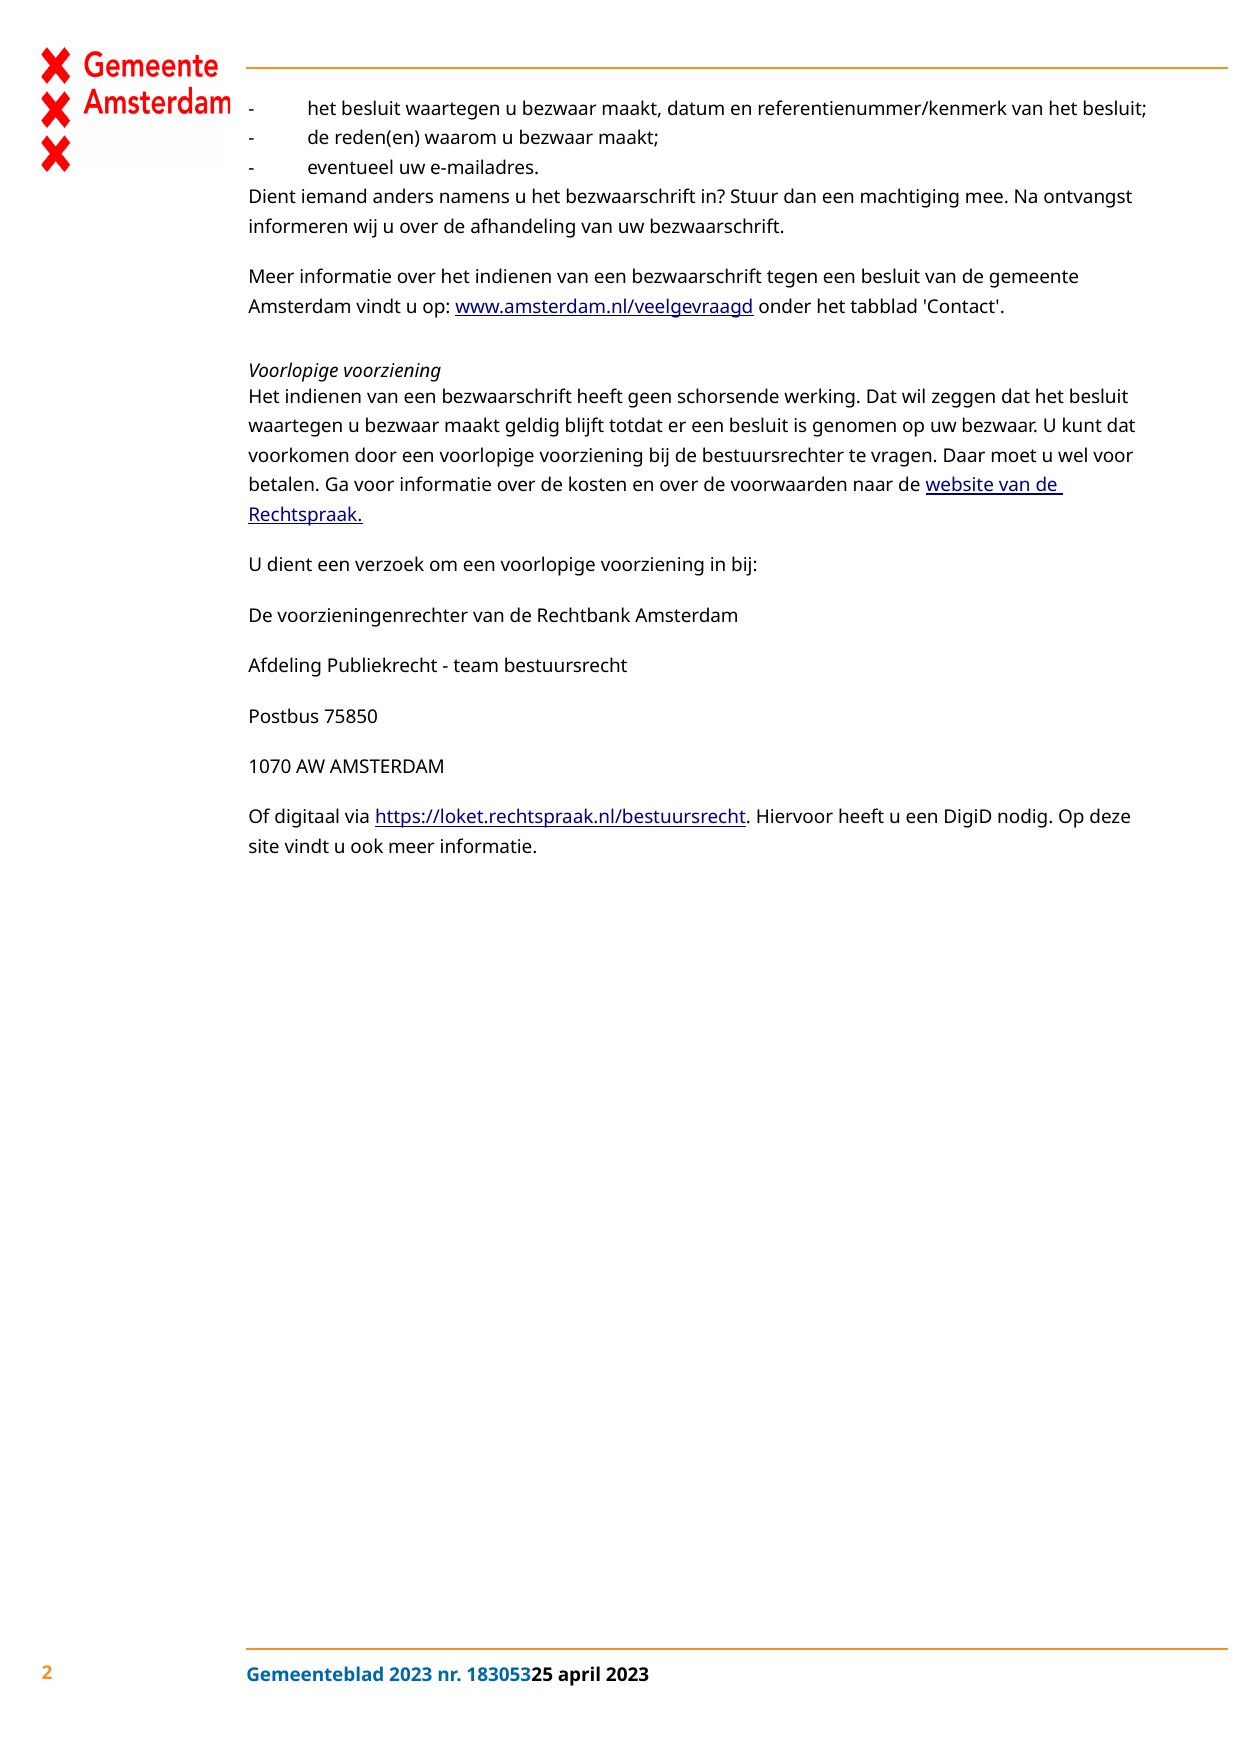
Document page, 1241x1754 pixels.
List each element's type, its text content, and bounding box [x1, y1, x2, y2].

text U dient een verzoek om een voorlopige voorziening in bij: [248, 552, 1152, 577]
text Postbus 75850 [248, 703, 1152, 728]
text Afdeling Publiekrecht - team bestuursrecht [248, 652, 1152, 678]
text Het indienen van een bezwaarschrift heeft geen schorsende werking. Dat wil zeggen dat het besluit waartegen u bezwaar maakt geldig blijft totdat er een besluit is genomen op uw bezwaar. U kunt dat voorkomen door een voorlopige voorziening bij de bestuursrechter te vragen. Daar moet u wel voor betalen. Ga voor informatie over de kosten en over de voorwaarden naar de website van de Rechtspraak. [248, 383, 1152, 527]
text Dient iemand anders namens u het bezwaarschrift in? Stuur dan een machtiging mee. Na ontvangst informeren wij u over de afhandeling van uw bezwaarschrift. [248, 183, 1152, 239]
list de reden(en) waarom u bezwaar maakt; [248, 124, 1152, 150]
list eventueel uw e-mailadres. [248, 154, 1152, 180]
text Voorlopige voorziening [248, 357, 1152, 383]
picture [41, 47, 231, 172]
text De voorzieningenrechter van de Rechtbank Amsterdam [248, 602, 1152, 628]
text Meer informatie over het indienen van een bezwaarschrift tegen een besluit van de gemeente Amsterdam vindt u op: www.amsterdam.nl/veelgevraagd onder het tabblad 'Contact'. [248, 263, 1152, 319]
text Of digitaal via https://loket.rechtspraak.nl/bestuursrecht. Hiervoor heeft u een DigiD nodig. Op deze site vindt u ook meer informatie. [248, 804, 1152, 859]
list het besluit waartegen u bezwaar maakt, datum en referentienummer/kenmerk van het besluit; [248, 95, 1152, 121]
text 1070 AW AMSTERDAM [248, 753, 1152, 779]
